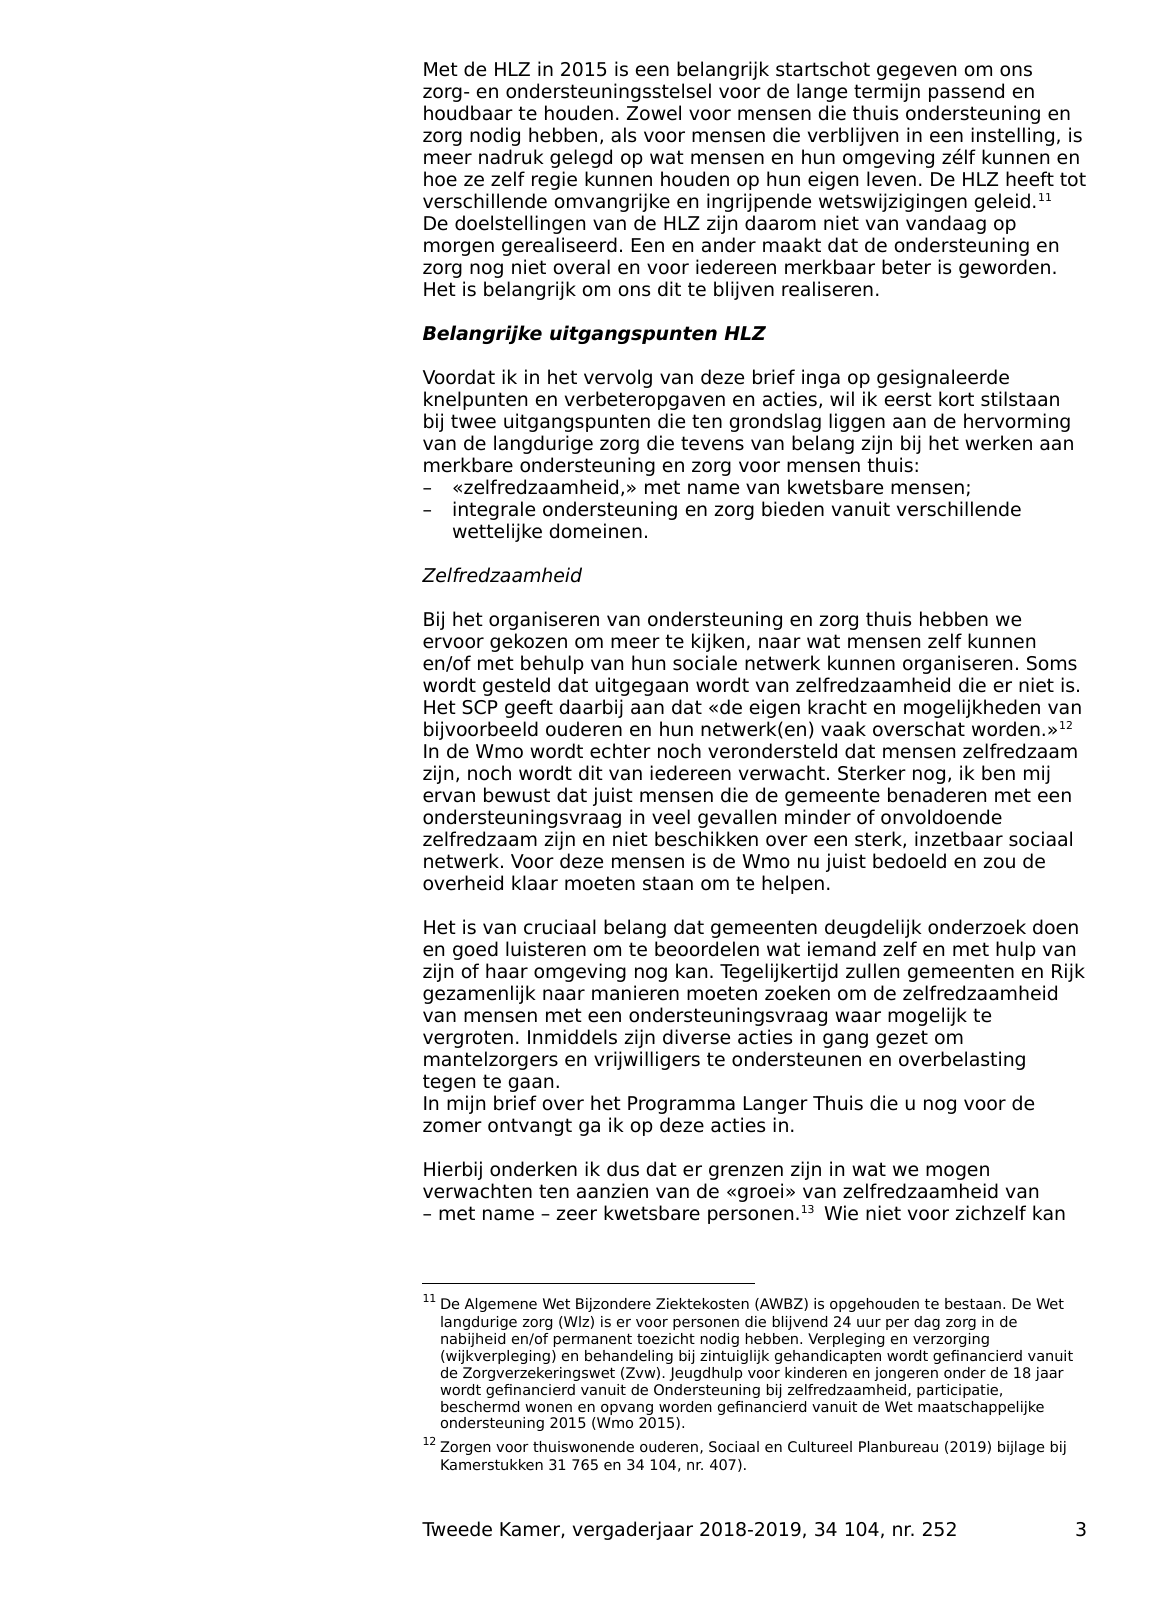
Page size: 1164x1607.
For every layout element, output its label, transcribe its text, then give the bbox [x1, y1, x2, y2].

subtitle Belangrijke uitgangspunten HLZ [422, 323, 1087, 345]
text – integrale ondersteuning en zorg bieden vanuit verschillende wettelijke domeinen. [422, 499, 1087, 543]
text Zorgen voor thuiswonende ouderen, Sociaal en Cultureel Planbureau (2019) bijlage bij Kamerstukken 31 765 en 34 104, nr. 407). [422, 1435, 1087, 1474]
subtitle Zelfredzaamheid [422, 565, 1087, 587]
text Hierbij onderken ik dus dat er grenzen zijn in wat we mogen verwachten ten aanzien van de «groei» van zelfredzaamheid van – met name – zeer kwetsbare personen. Wie niet voor zichzelf kan [422, 1159, 1087, 1225]
text De Algemene Wet Bijzondere Ziektekosten (AWBZ) is opgehouden te bestaan. De Wet langdurige zorg (Wlz) is er voor personen die blijvend 24 uur per dag zorg in de nabijheid en/of permanent toezicht nodig hebben. Verpleging en verzorging (wijkverpleging) en behandeling bij zintuiglijk gehandicapten wordt gefinancierd vanuit de Zorgverzekeringswet (Zvw). Jeugdhulp voor kinderen en jongeren onder de 18 jaar wordt gefinancierd vanuit de Ondersteuning bij zelfredzaamheid, participatie, beschermd wonen en opvang worden gefinancierd vanuit de Wet maatschappelijke ondersteuning 2015 (Wmo 2015). [422, 1292, 1087, 1432]
text – «zelfredzaamheid,» met name van kwetsbare mensen; [422, 477, 1087, 499]
text Met de HLZ in 2015 is een belangrijk startschot gegeven om ons zorg- en ondersteuningsstelsel voor de lange termijn passend en houdbaar te houden. Zowel voor mensen die thuis ondersteuning en zorg nodig hebben, als voor mensen die verblijven in een instelling, is meer nadruk gelegd op wat mensen en hun omgeving zélf kunnen en hoe ze zelf regie kunnen houden op hun eigen leven. De HLZ heeft tot verschillende omvangrijke en ingrijpende wetswijzigingen geleid. De doelstellingen van de HLZ zijn daarom niet van vandaag op morgen gerealiseerd. Een en ander maakt dat de ondersteuning en zorg nog niet overal en voor iedereen merkbaar beter is geworden. Het is belangrijk om ons dit te blijven realiseren. [422, 59, 1087, 301]
text Bij het organiseren van ondersteuning en zorg thuis hebben we ervoor gekozen om meer te kijken, naar wat mensen zelf kunnen en/of met behulp van hun sociale netwerk kunnen organiseren. Soms wordt gesteld dat uitgegaan wordt van zelfredzaamheid die er niet is. Het SCP geeft daarbij aan dat «de eigen kracht en mogelijkheden van bijvoorbeeld ouderen en hun netwerk(en) vaak overschat worden.» In de Wmo wordt echter noch verondersteld dat mensen zelfredzaam zijn, noch wordt dit van iedereen verwacht. Sterker nog, ik ben mij ervan bewust dat juist mensen die de gemeente benaderen met een ondersteuningsvraag in veel gevallen minder of onvoldoende zelfredzaam zijn en niet beschikken over een sterk, inzetbaar sociaal netwerk. Voor deze mensen is de Wmo nu juist bedoeld en zou de overheid klaar moeten staan om te helpen. [422, 609, 1087, 895]
text Voordat ik in het vervolg van deze brief inga op gesignaleerde knelpunten en verbeteropgaven en acties, wil ik eerst kort stilstaan bij twee uitgangspunten die ten grondslag liggen aan de hervorming van de langdurige zorg die tevens van belang zijn bij het werken aan merkbare ondersteuning en zorg voor mensen thuis: [422, 367, 1087, 477]
text In mijn brief over het Programma Langer Thuis die u nog voor de zomer ontvangt ga ik op deze acties in. [422, 1093, 1087, 1137]
text Het is van cruciaal belang dat gemeenten deugdelijk onderzoek doen en goed luisteren om te beoordelen wat iemand zelf en met hulp van zijn of haar omgeving nog kan. Tegelijkertijd zullen gemeenten en Rijk gezamenlijk naar manieren moeten zoeken om de zelfredzaamheid van mensen met een ondersteuningsvraag waar mogelijk te vergroten. Inmiddels zijn diverse acties in gang gezet om mantelzorgers en vrijwilligers te ondersteunen en overbelasting tegen te gaan. [422, 917, 1087, 1093]
